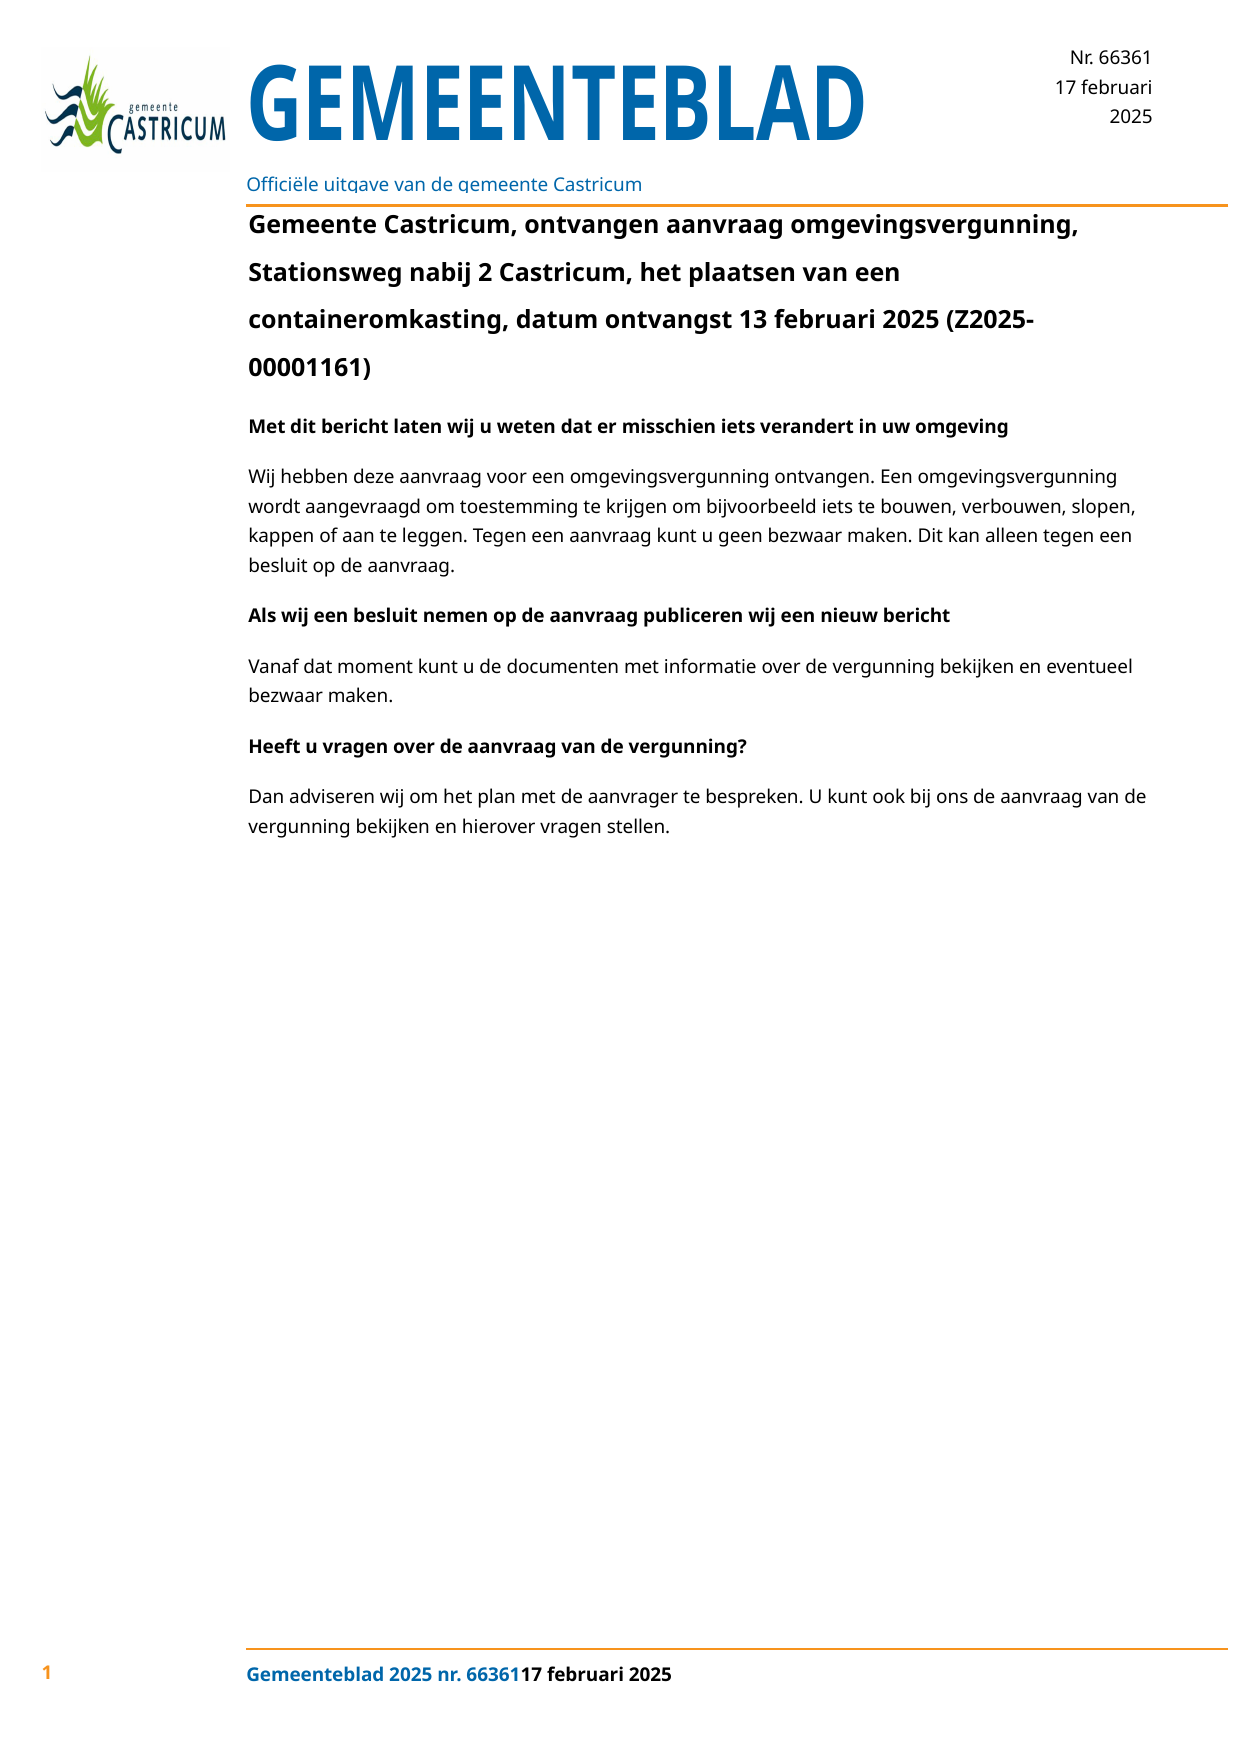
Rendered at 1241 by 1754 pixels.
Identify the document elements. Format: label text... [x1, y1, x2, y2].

text Als wij een besluit nemen op de aanvraag publiceren wij een nieuw bericht [248, 603, 1152, 628]
text Heeft u vragen over de aanvraag van de vergunning? [248, 733, 1152, 759]
text Gemeente Castricum, ontvangen aanvraag omgevingsvergunning, Stationsweg nabij 2 Castricum, het plaatsen van een containeromkasting, datum ontvangst 13 februari 2025 (Z2025-00001161) [248, 207, 1152, 384]
text Vanaf dat moment kunt u de documenten met informatie over de vergunning bekijken en eventueel bezwaar maken. [248, 653, 1152, 708]
picture [41, 47, 231, 172]
text Dan adviseren wij om het plan met de aanvrager te bespreken. U kunt ook bij ons de aanvraag van de vergunning bekijken en hierover vragen stellen. [248, 783, 1152, 839]
text Wij hebben deze aanvraag voor een omgevingsvergunning ontvangen. Een omgevingsvergunning wordt aangevraagd om toestemming te krijgen om bijvoorbeeld iets te bouwen, verbouwen, slopen, kappen of aan te leggen. Tegen een aanvraag kunt u geen bezwaar maken. Dit kan alleen tegen een besluit op de aanvraag. [248, 463, 1152, 578]
text Met dit bericht laten wij u weten dat er misschien iets verandert in uw omgeving [248, 413, 1152, 439]
